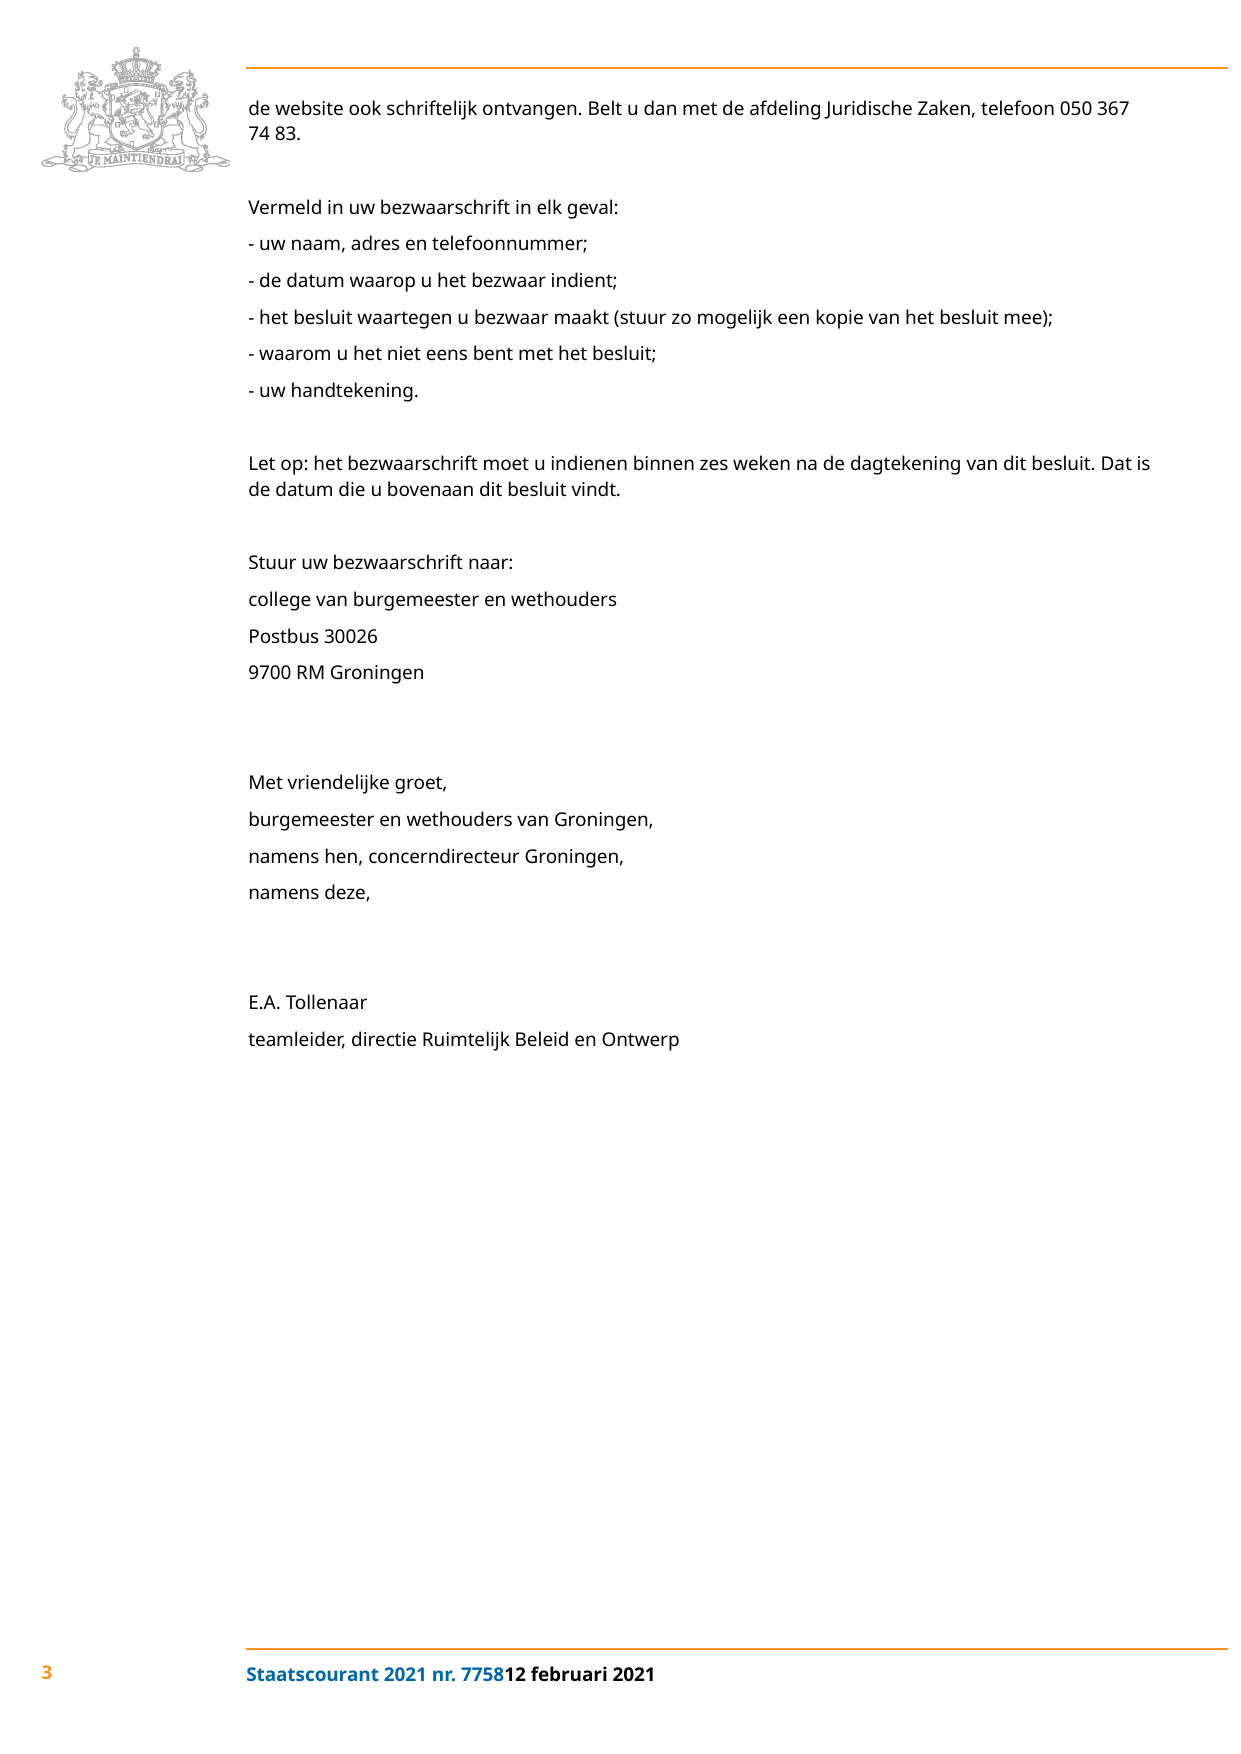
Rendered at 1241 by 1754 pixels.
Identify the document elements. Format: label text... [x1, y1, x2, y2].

text - de datum waarop u het bezwaar indient; [248, 267, 1152, 293]
text - uw handtekening. [248, 377, 1152, 403]
text - waarom u het niet eens bent met het besluit; [248, 341, 1152, 366]
text teamleider, directie Ruimtelijk Beleid en Ontwerp [248, 1026, 1152, 1052]
text namens hen, concerndirecteur Groningen, [248, 843, 1152, 869]
text - het besluit waartegen u bezwaar maakt (stuur zo mogelijk een kopie van het besluit mee); [248, 304, 1152, 329]
text Postbus 30026 [248, 623, 1152, 649]
text Vermeld in uw bezwaarschrift in elk geval: [248, 194, 1152, 219]
text Met vriendelijke groet, [248, 769, 1152, 795]
text 9700 RM Groningen [248, 659, 1152, 685]
text E.A. Tollenaar [248, 989, 1152, 1015]
text Let op: het bezwaarschrift moet u indienen binnen zes weken na de dagtekening van dit besluit. Dat is de datum die u bovenaan dit besluit vindt. [248, 451, 1152, 502]
text namens deze, [248, 879, 1152, 905]
picture [41, 47, 231, 172]
text Stuur uw bezwaarschrift naar: [248, 549, 1152, 575]
text burgemeester en wethouders van Groningen, [248, 806, 1152, 832]
text college van burgemeester en wethouders [248, 586, 1152, 612]
text - uw naam, adres en telefoonnummer; [248, 231, 1152, 256]
text de website ook schriftelijk ontvangen. Belt u dan met de afdeling Juridische Zaken, telefoon 050 367 74 83. [248, 95, 1152, 146]
